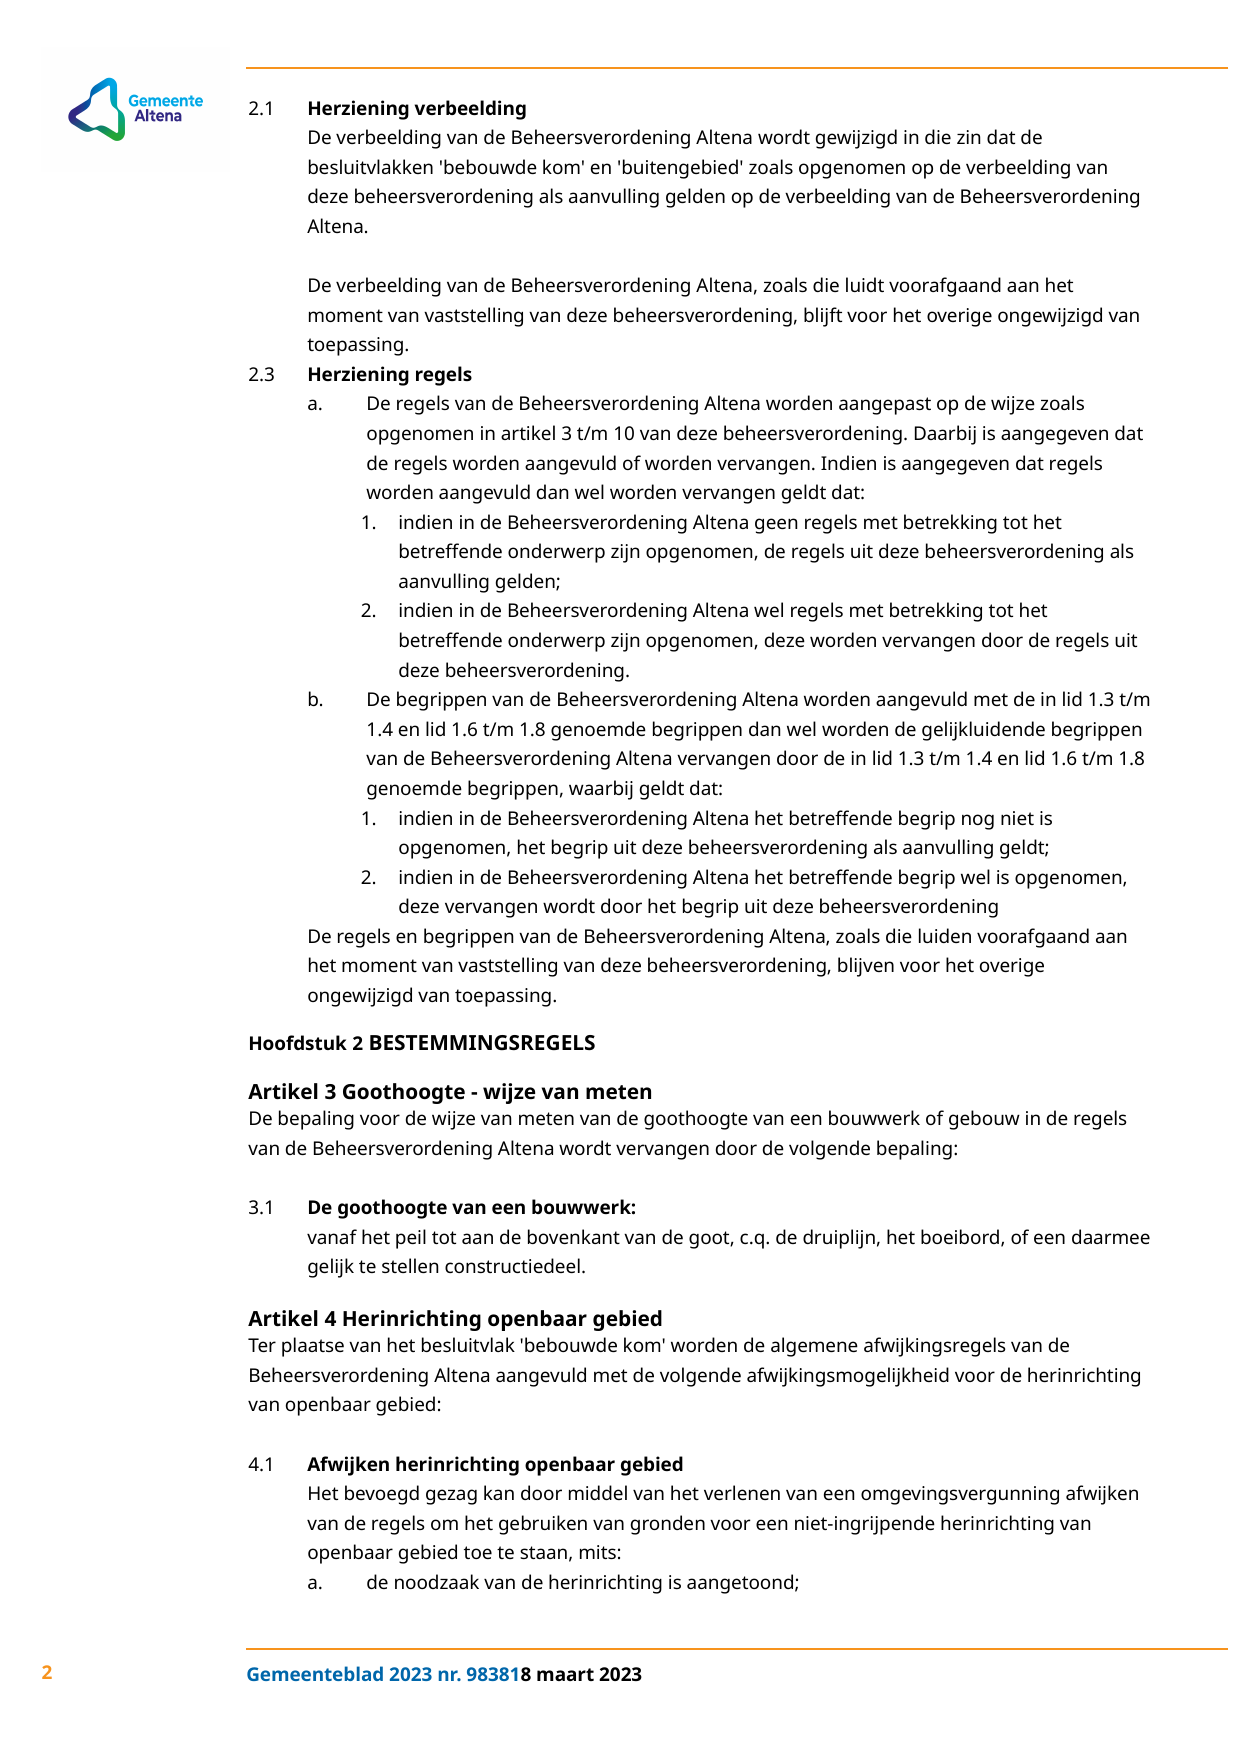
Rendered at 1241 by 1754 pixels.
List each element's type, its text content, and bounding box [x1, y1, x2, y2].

text Ter plaatse van het besluitvlak 'bebouwde kom' worden de algemene afwijkingsregels van de Beheersverordening Altena aangevuld met de volgende afwijkingsmogelijkheid voor de herinrichting van openbaar gebied: [248, 1332, 1152, 1417]
list Herziening regels [248, 361, 1152, 387]
list indien in de Beheersverordening Altena het betreffende begrip wel is opgenomen, deze vervangen wordt door het begrip uit deze beheersverordening [361, 864, 1152, 919]
list De regels en begrippen van de Beheersverordening Altena, zoals die luiden voorafgaand aan het moment van vaststelling van deze beheersverordening, blijven voor het overige ongewijzigd van toepassing. [248, 923, 1152, 1008]
list Afwijken herinrichting openbaar gebied [248, 1451, 1152, 1476]
list indien in de Beheersverordening Altena het betreffende begrip nog niet is opgenomen, het begrip uit deze beheersverordening als aanvulling geldt; [361, 805, 1152, 860]
list De goothoogte van een bouwwerk: [248, 1194, 1152, 1220]
list De begrippen van de Beheersverordening Altena worden aangevuld met de in lid 1.3 t/m 1.4 en lid 1.6 t/m 1.8 genoemde begrippen dan wel worden de gelijkluidende begrippen van de Beheersverordening Altena vervangen door de in lid 1.3 t/m 1.4 en lid 1.6 t/m 1.8 genoemde begrippen, waarbij geldt dat: [307, 686, 1152, 801]
text Hoofdstuk 2 BESTEMMINGSREGELS [248, 1028, 1152, 1056]
list vanaf het peil tot aan de bovenkant van de goot, c.q. de druiplijn, het boeibord, of een daarmee gelijk te stellen constructiedeel. [248, 1224, 1152, 1279]
list De regels van de Beheersverordening Altena worden aangepast op de wijze zoals opgenomen in artikel 3 t/m 10 van deze beheersverordening. Daarbij is aangegeven dat de regels worden aangevuld of worden vervangen. Indien is aangegeven dat regels worden aangevuld dan wel worden vervangen geldt dat: [307, 391, 1152, 505]
list de noodzaak van de herinrichting is aangetoond; [307, 1569, 1152, 1595]
list De verbeelding van de Beheersverordening Altena, zoals die luidt voorafgaand aan het moment van vaststelling van deze beheersverordening, blijft voor het overige ongewijzigd van toepassing. [248, 272, 1152, 357]
list indien in de Beheersverordening Altena geen regels met betrekking tot het betreffende onderwerp zijn opgenomen, de regels uit deze beheersverordening als aanvulling gelden; [361, 509, 1152, 594]
list indien in de Beheersverordening Altena wel regels met betrekking tot het betreffende onderwerp zijn opgenomen, deze worden vervangen door de regels uit deze beheersverordening. [361, 598, 1152, 683]
picture [41, 47, 231, 172]
text Artikel 4 Herinrichting openbaar gebied [248, 1304, 1152, 1332]
list Herziening verbeelding [248, 95, 1152, 121]
text De bepaling voor de wijze van meten van de goothoogte van een bouwwerk of gebouw in de regels van de Beheersverordening Altena wordt vervangen door de volgende bepaling: [248, 1106, 1152, 1161]
text Artikel 3 Goothoogte - wijze van meten [248, 1077, 1152, 1106]
list Het bevoegd gezag kan door middel van het verlenen van een omgevingsvergunning afwijken van de regels om het gebruiken van gronden voor een niet-ingrijpende herinrichting van openbaar gebied toe te staan, mits: [248, 1480, 1152, 1565]
list De verbeelding van de Beheersverordening Altena wordt gewijzigd in die zin dat de besluitvlakken 'bebouwde kom' en 'buitengebied' zoals opgenomen op de verbeelding van deze beheersverordening als aanvulling gelden op de verbeelding van de Beheersverordening Altena. [248, 124, 1152, 239]
